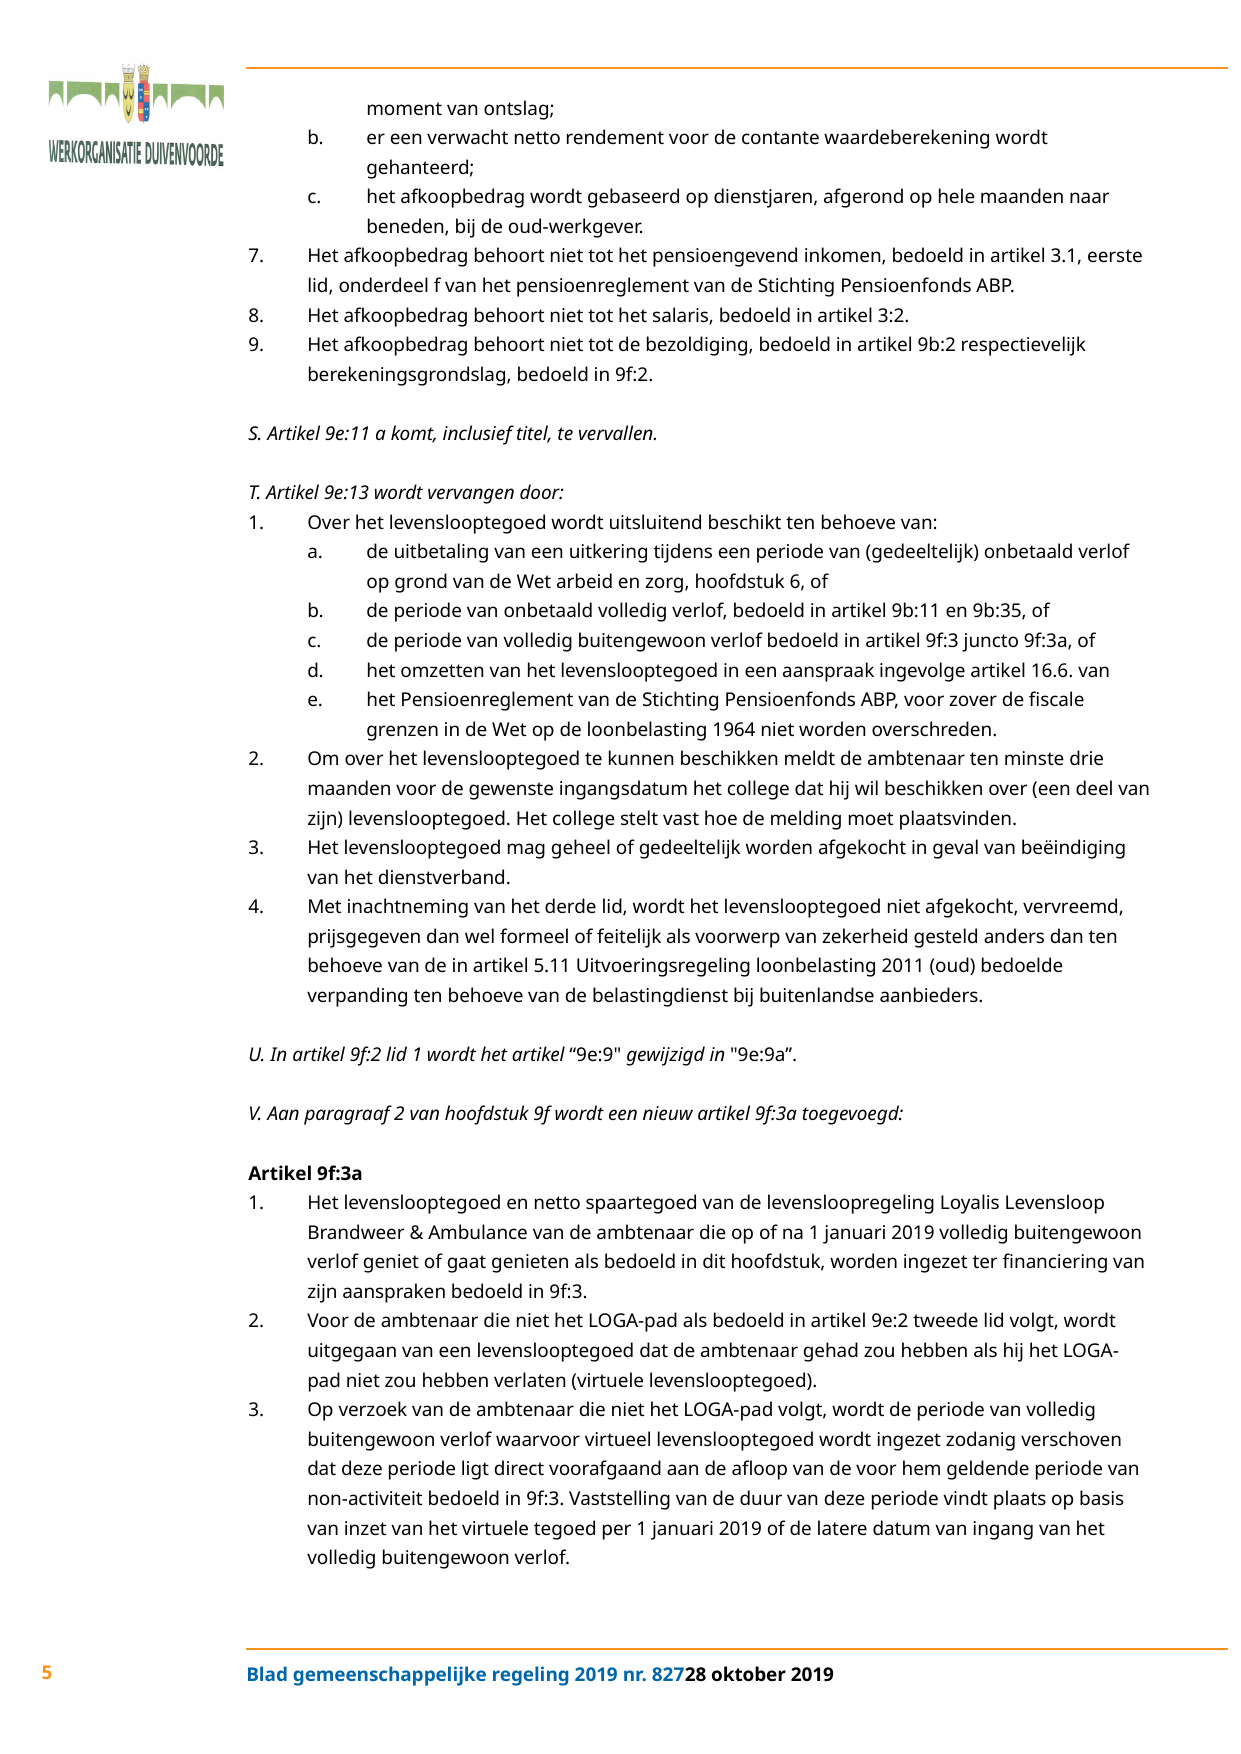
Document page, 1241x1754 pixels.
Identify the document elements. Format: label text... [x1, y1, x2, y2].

text T. Artikel 9e:13 wordt vervangen door: [248, 479, 1152, 505]
list het Pensioenreglement van de Stichting Pensioenfonds ABP, voor zover de fiscale grenzen in de Wet op de loonbelasting 1964 niet worden overschreden. [307, 686, 1152, 742]
list Het afkoopbedrag behoort niet tot de bezoldiging, bedoeld in artikel 9b:2 respectievelijk berekeningsgrondslag, bedoeld in 9f:2. [248, 331, 1152, 387]
list de periode van volledig buitengewoon verlof bedoeld in artikel 9f:3 juncto 9f:3a, of [307, 627, 1152, 653]
list Over het levenslooptegoed wordt uitsluitend beschikt ten behoeve van: [248, 509, 1152, 535]
picture [41, 47, 231, 172]
list Het levenslooptegoed mag geheel of gedeeltelijk worden afgekocht in geval van beëindiging van het dienstverband. [248, 834, 1152, 890]
text U. In artikel 9f:2 lid 1 wordt het artikel “9e:9" gewijzigd in "9e:9a”. [248, 1041, 1152, 1067]
list het afkoopbedrag wordt gebaseerd op dienstjaren, afgerond op hele maanden naar beneden, bij de oud-werkgever. [307, 183, 1152, 239]
list Om over het levenslooptegoed te kunnen beschikken meldt de ambtenaar ten minste drie maanden voor de gewenste ingangsdatum het college dat hij wil beschikken over (een deel van zijn) levenslooptegoed. Het college stelt vast hoe de melding moet plaatsvinden. [248, 746, 1152, 831]
list er een verwacht netto rendement voor de contante waardeberekening wordt gehanteerd; [307, 124, 1152, 180]
text V. Aan paragraaf 2 van hoofdstuk 9f wordt een nieuw artikel 9f:3a toegevoegd: [248, 1101, 1152, 1126]
text Artikel 9f:3a [248, 1160, 1152, 1186]
list Op verzoek van de ambtenaar die niet het LOGA-pad volgt, wordt de periode van volledig buitengewoon verlof waarvoor virtueel levenslooptegoed wordt ingezet zodanig verschoven dat deze periode ligt direct voorafgaand aan de afloop van de voor hem geldende periode van non-activiteit bedoeld in 9f:3. Vaststelling van de duur van deze periode vindt plaats op basis van inzet van het virtuele tegoed per 1 januari 2019 of de latere datum van ingang van het volledig buitengewoon verlof. [248, 1396, 1152, 1570]
list Voor de ambtenaar die niet het LOGA-pad als bedoeld in artikel 9e:2 tweede lid volgt, wordt uitgegaan van een levenslooptegoed dat de ambtenaar gehad zou hebben als hij het LOGA-pad niet zou hebben verlaten (virtuele levenslooptegoed). [248, 1308, 1152, 1393]
list de uitbetaling van een uitkering tijdens een periode van (gedeeltelijk) onbetaald verlof op grond van de Wet arbeid en zorg, hoofdstuk 6, of [307, 538, 1152, 594]
list het omzetten van het levenslooptegoed in een aanspraak ingevolge artikel 16.6. van [307, 657, 1152, 683]
list Het levenslooptegoed en netto spaartegoed van de levensloopregeling Loyalis Levensloop Brandweer & Ambulance van de ambtenaar die op of na 1 januari 2019 volledig buitengewoon verlof geniet of gaat genieten als bedoeld in dit hoofdstuk, worden ingezet ter financiering van zijn aanspraken bedoeld in 9f:3. [248, 1189, 1152, 1304]
list Het afkoopbedrag behoort niet tot het pensioengevend inkomen, bedoeld in artikel 3.1, eerste lid, onderdeel f van het pensioenreglement van de Stichting Pensioenfonds ABP. [248, 243, 1152, 298]
list Het afkoopbedrag behoort niet tot het salaris, bedoeld in artikel 3:2. [248, 302, 1152, 328]
text S. Artikel 9e:11 a komt, inclusief titel, te vervallen. [248, 420, 1152, 446]
list Met inachtneming van het derde lid, wordt het levenslooptegoed niet afgekocht, vervreemd, prijsgegeven dan wel formeel of feitelijk als voorwerp van zekerheid gesteld anders dan ten behoeve van de in artikel 5.11 Uitvoeringsregeling loonbelasting 2011 (oud) bedoelde verpanding ten behoeve van de belastingdienst bij buitenlandse aanbieders. [248, 893, 1152, 1008]
list moment van ontslag; [307, 95, 1152, 121]
list de periode van onbetaald volledig verlof, bedoeld in artikel 9b:11 en 9b:35, of [307, 598, 1152, 623]
